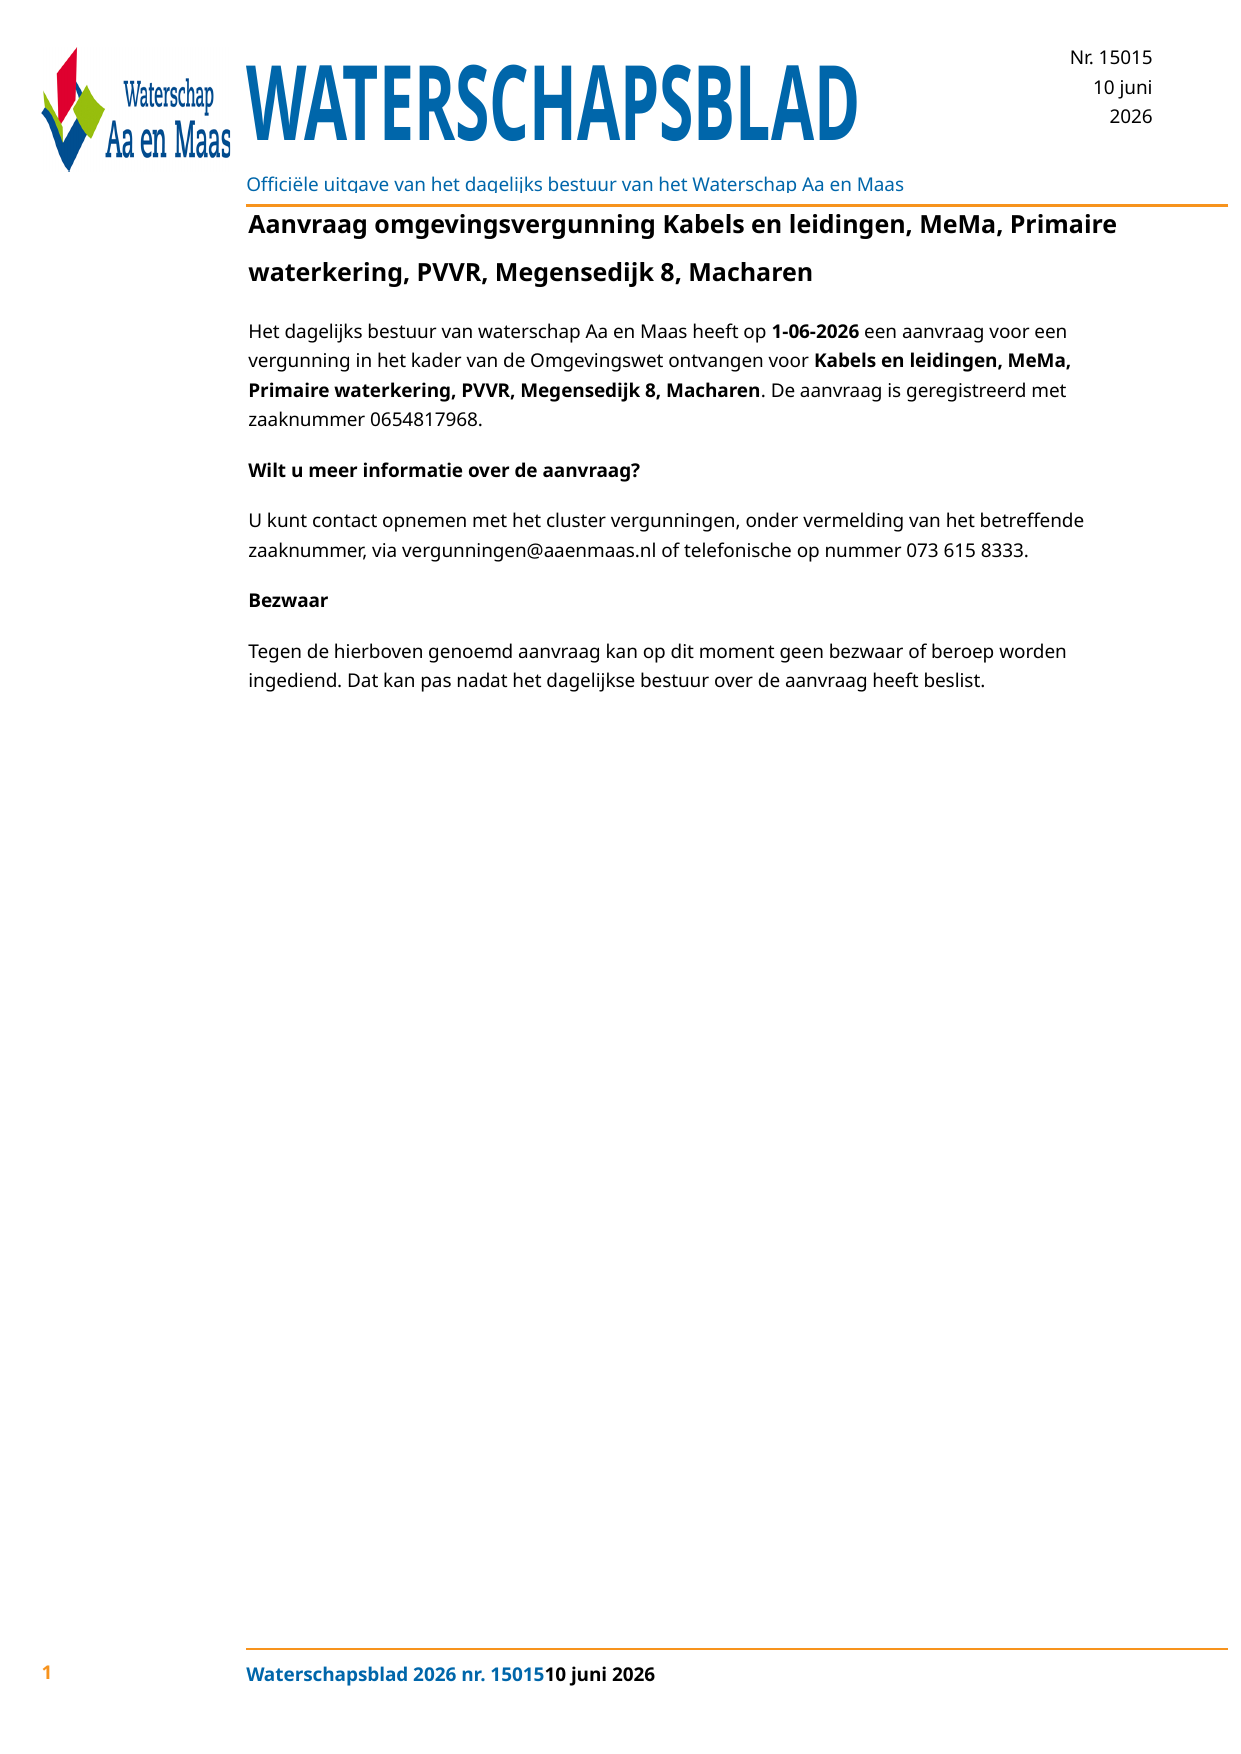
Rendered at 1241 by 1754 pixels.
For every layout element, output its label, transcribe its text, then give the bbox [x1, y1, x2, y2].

text Tegen de hierboven genoemd aanvraag kan op dit moment geen bezwaar of beroep worden ingediend. Dat kan pas nadat het dagelijkse bestuur over de aanvraag heeft beslist. [248, 638, 1152, 693]
text Bezwaar [248, 587, 1152, 613]
text U kunt contact opnemen met het cluster vergunningen, onder vermelding van het betreffende zaaknummer, via vergunningen@aaenmaas.nl of telefonische op nummer 073 615 8333. [248, 507, 1152, 563]
text Aanvraag omgevingsvergunning Kabels en leidingen, MeMa, Primaire waterkering, PVVR, Megensedijk 8, Macharen [248, 207, 1152, 288]
text Het dagelijks bestuur van waterschap Aa en Maas heeft op 1-06-2026 een aanvraag voor een vergunning in het kader van de Omgevingswet ontvangen voor Kabels en leidingen, MeMa, Primaire waterkering, PVVR, Megensedijk 8, Macharen. De aanvraag is geregistreerd met zaaknummer 0654817968. [248, 318, 1152, 432]
text Wilt u meer informatie over de aanvraag? [248, 457, 1152, 483]
picture [41, 47, 231, 172]
